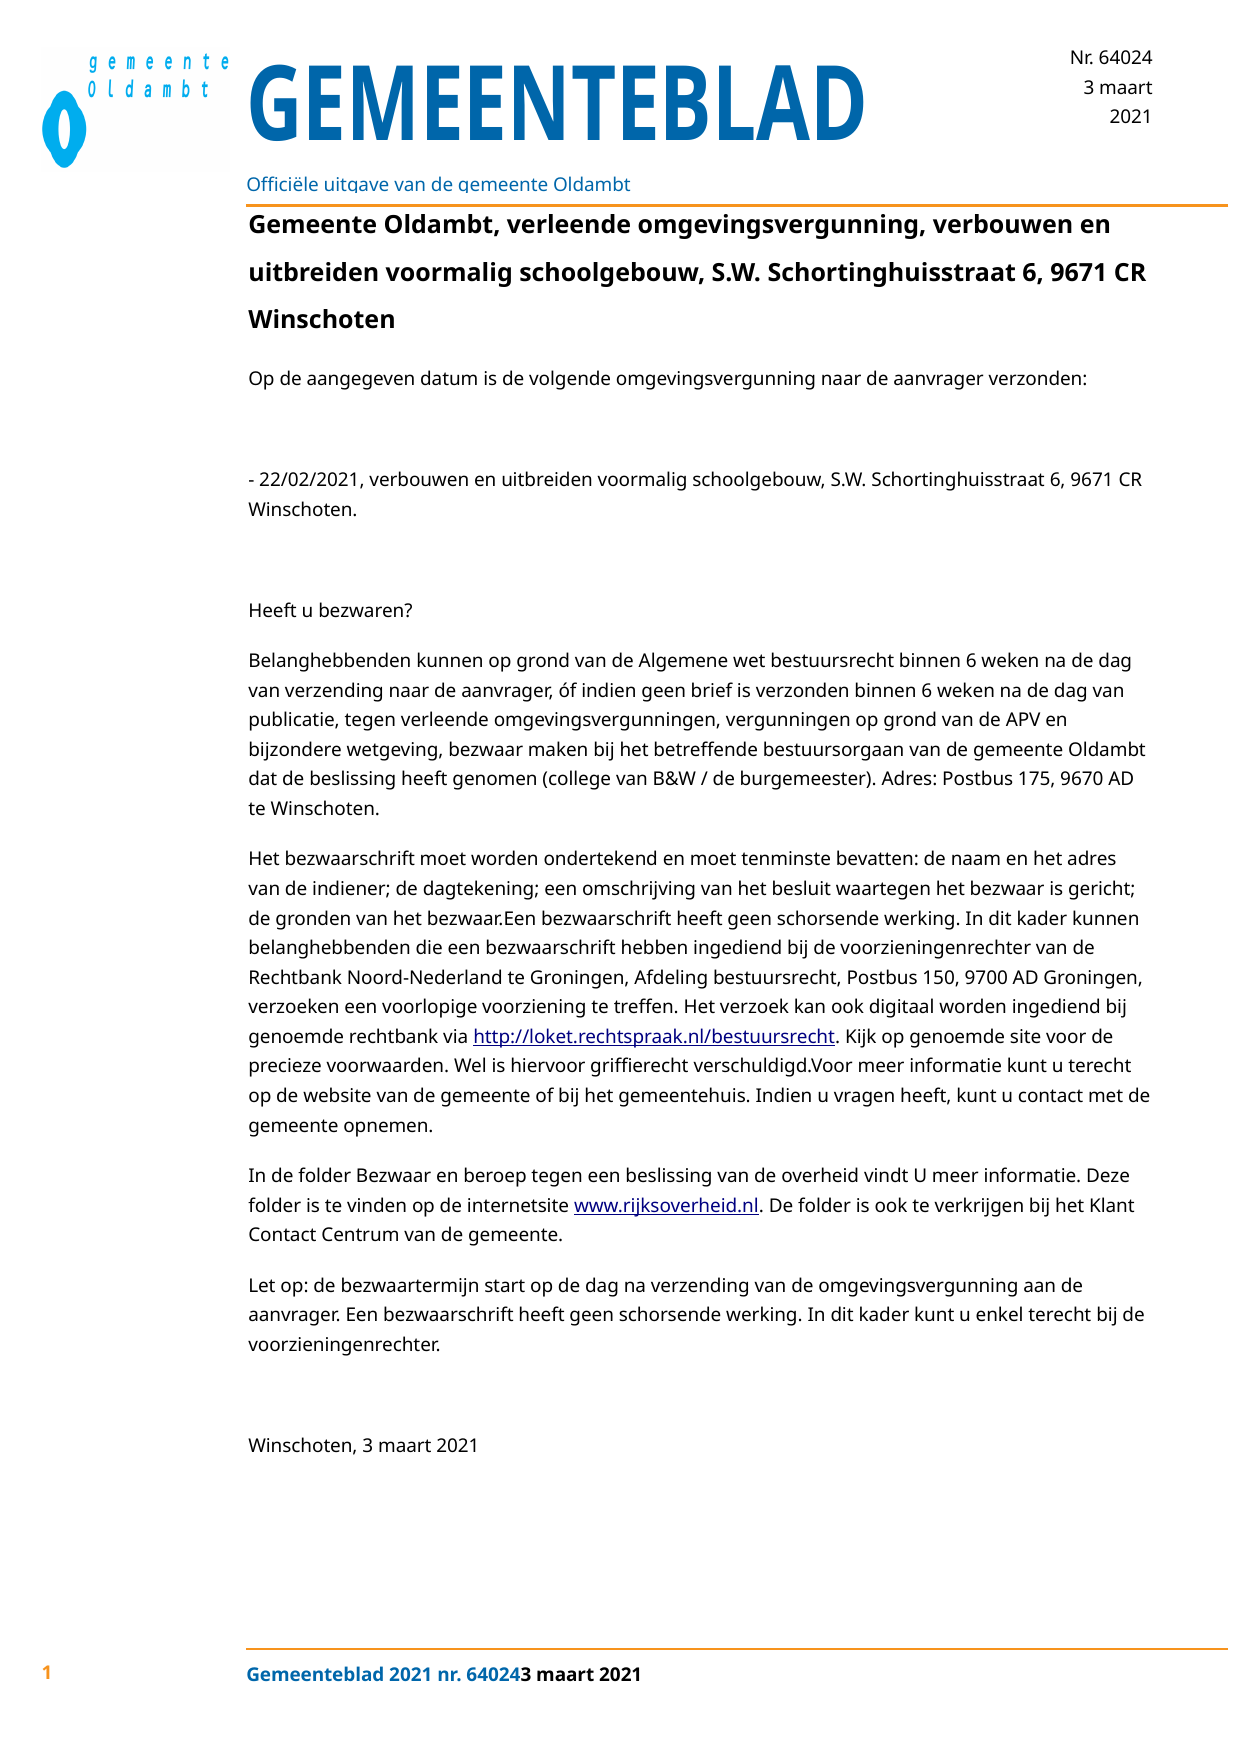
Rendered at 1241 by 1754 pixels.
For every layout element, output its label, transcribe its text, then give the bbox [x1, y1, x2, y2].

text Op de aangegeven datum is de volgende omgevingsvergunning naar de aanvrager verzonden: [248, 366, 1152, 391]
text Winschoten, 3 maart 2021 [248, 1432, 1152, 1457]
text Heeft u bezwaren? [248, 597, 1152, 622]
text Het bezwaarschrift moet worden ondertekend en moet tenminste bevatten: de naam en het adres van de indiener; de dagtekening; een omschrijving van het besluit waartegen het bezwaar is gericht; de gronden van het bezwaar.Een bezwaarschrift heeft geen schorsende werking. In dit kader kunnen belanghebbenden die een bezwaarschrift hebben ingediend bij de voorzieningenrechter van de Rechtbank Noord-Nederland te Groningen, Afdeling bestuursrecht, Postbus 150, 9700 AD Groningen, verzoeken een voorlopige voorziening te treffen. Het verzoek kan ook digitaal worden ingediend bij genoemde rechtbank via http://loket.rechtspraak.nl/bestuursrecht. Kijk op genoemde site voor de precieze voorwaarden. Wel is hiervoor griffierecht verschuldigd.Voor meer informatie kunt u terecht op de website van de gemeente of bij het gemeentehuis. Indien u vragen heeft, kunt u contact met de gemeente opnemen. [248, 846, 1152, 1137]
text Gemeente Oldambt, verleende omgevingsvergunning, verbouwen en uitbreiden voormalig schoolgebouw, S.W. Schortinghuisstraat 6, 9671 CR Winschoten [248, 207, 1152, 336]
picture [41, 47, 231, 172]
text - 22/02/2021, verbouwen en uitbreiden voormalig schoolgebouw, S.W. Schortinghuisstraat 6, 9671 CR Winschoten. [248, 466, 1152, 522]
text Let op: de bezwaartermijn start op de dag na verzending van de omgevingsvergunning aan de aanvrager. Een bezwaarschrift heeft geen schorsende werking. In dit kader kunt u enkel terecht bij de voorzieningenrechter. [248, 1272, 1152, 1357]
text Belanghebbenden kunnen op grond van de Algemene wet bestuursrecht binnen 6 weken na de dag van verzending naar de aanvrager, óf indien geen brief is verzonden binnen 6 weken na de dag van publicatie, tegen verleende omgevingsvergunningen, vergunningen op grond van de APV en bijzondere wetgeving, bezwaar maken bij het betreffende bestuursorgaan van de gemeente Oldambt dat de beslissing heeft genomen (college van B&W / de burgemeester). Adres: Postbus 175, 9670 AD te Winschoten. [248, 647, 1152, 821]
text In de folder Bezwaar en beroep tegen een beslissing van de overheid vindt U meer informatie. Deze folder is te vinden op de internetsite www.rijksoverheid.nl. De folder is ook te verkrijgen bij het Klant Contact Centrum van de gemeente. [248, 1162, 1152, 1247]
